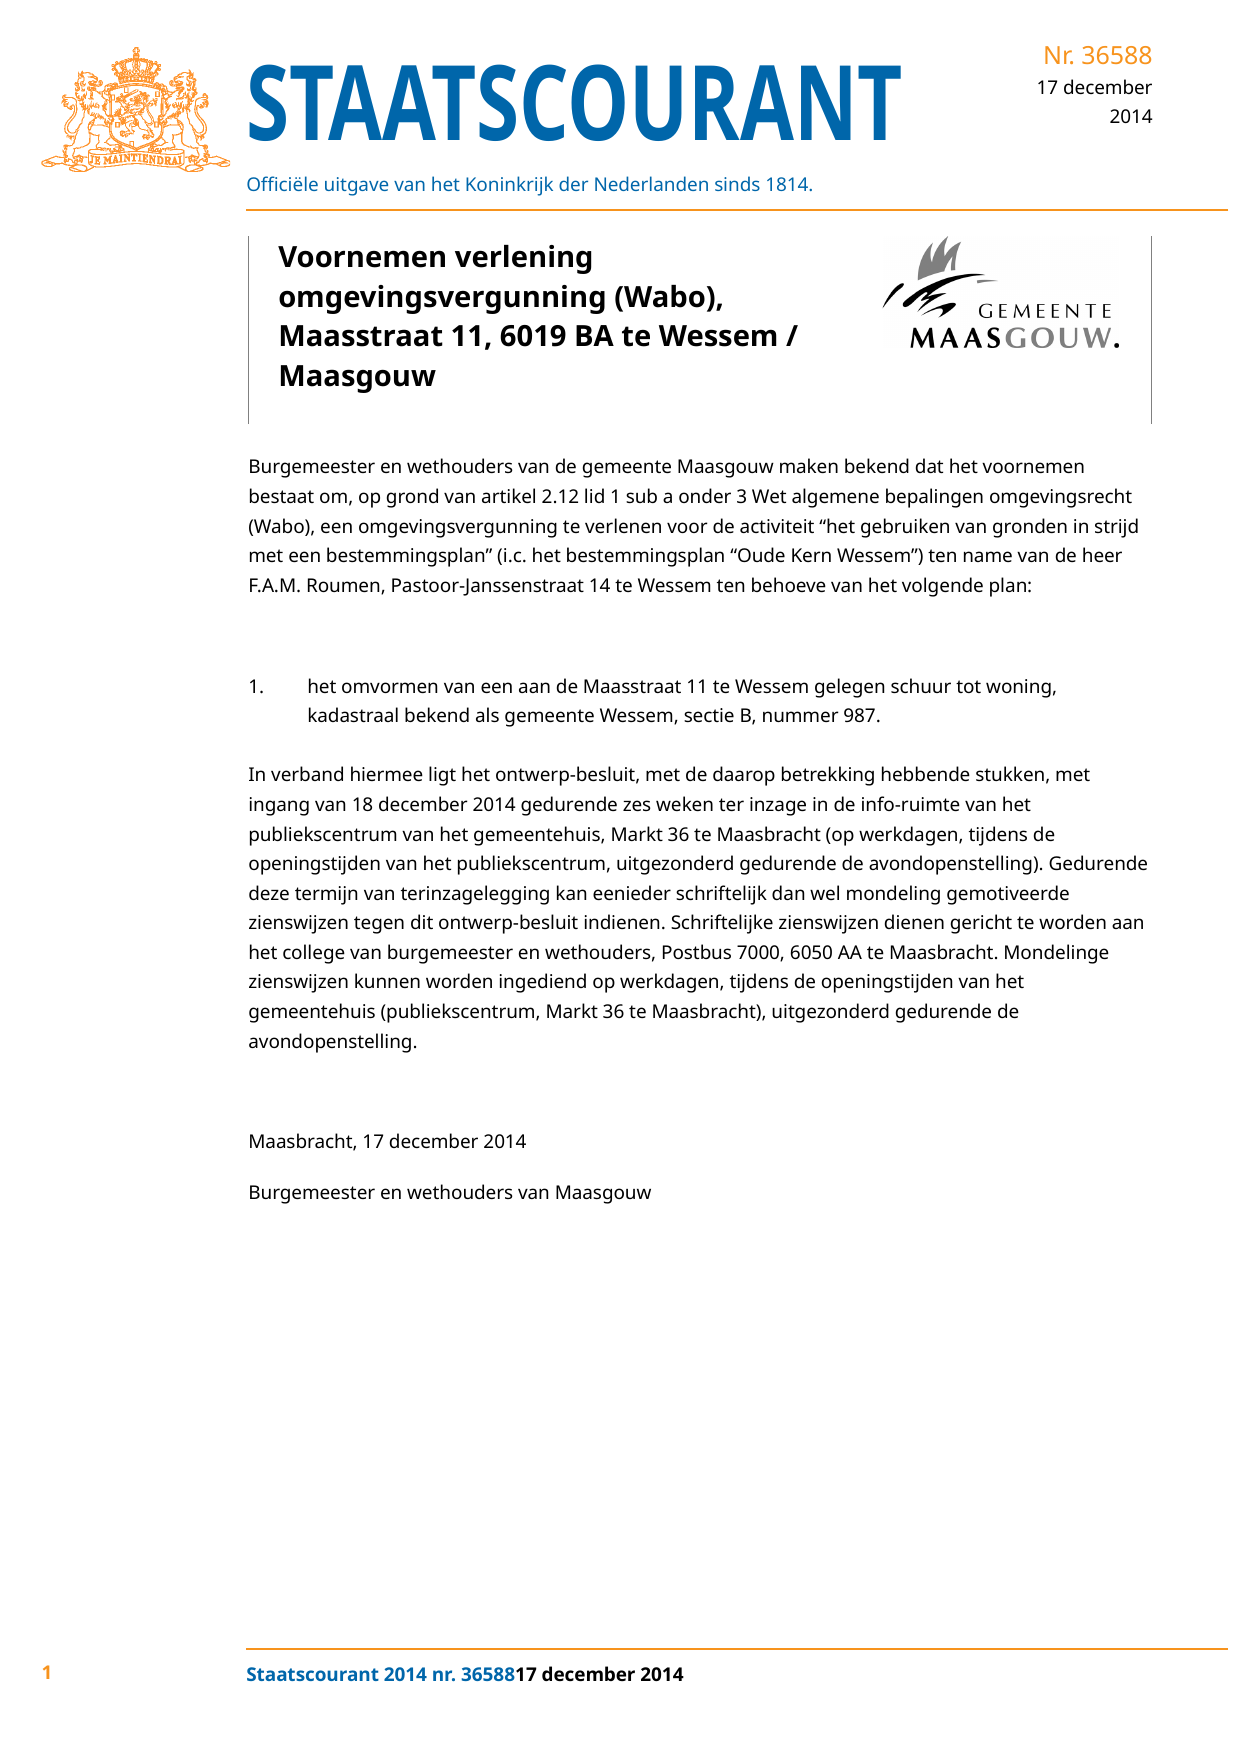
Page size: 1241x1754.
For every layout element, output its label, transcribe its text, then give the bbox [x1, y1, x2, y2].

list het omvormen van een aan de Maasstraat 11 te Wessem gelegen schuur tot woning, kadastraal bekend als gemeente Wessem, sectie B, nummer 987. [248, 673, 1152, 728]
text Burgemeester en wethouders van de gemeente Maasgouw maken bekend dat het voornemen bestaat om, op grond van artikel 2.12 lid 1 sub a onder 3 Wet algemene bepalingen omgevingsrecht (Wabo), een omgevingsvergunning te verlenen voor de activiteit “het gebruiken van gronden in strijd met een bestemmingsplan” (i.c. het bestemmingsplan “Oude Kern Wessem”) ten name van de heer F.A.M. Roumen, Pastoor-Janssenstraat 14 te Wessem ten behoeve van het volgende plan: [248, 454, 1152, 598]
table_header [850, 236, 1151, 424]
text Maasbracht, 17 december 2014 [248, 1129, 1152, 1154]
text In verband hiermee ligt het ontwerp-besluit, met de daarop betrekking hebbende stukken, met ingang van 18 december 2014 gedurende zes weken ter inzage in de info-ruimte van het publiekscentrum van het gemeentehuis, Markt 36 te Maasbracht (op werkdagen, tijdens de openingstijden van het publiekscentrum, uitgezonderd gedurende de avondopenstelling). Gedurende deze termijn van terinzagelegging kan eenieder schriftelijk dan wel mondeling gemotiveerde zienswijzen tegen dit ontwerp-besluit indienen. Schriftelijke zienswijzen dienen gericht te worden aan het college van burgemeester en wethouders, Postbus 7000, 6050 AA te Maasbracht. Mondelinge zienswijzen kunnen worden ingediend op werkdagen, tijdens de openingstijden van het gemeentehuis (publiekscentrum, Markt 36 te Maasbracht), uitgezonderd gedurende de avondopenstelling. [248, 762, 1152, 1053]
picture [41, 47, 231, 172]
table_header Voornemen verlening omgevingsvergunning (Wabo), Maasstraat 11, 6019 BA te Wessem / Maasgouw [249, 236, 850, 424]
text Burgemeester en wethouders van Maasgouw [248, 1179, 1152, 1205]
picture [882, 236, 1119, 348]
